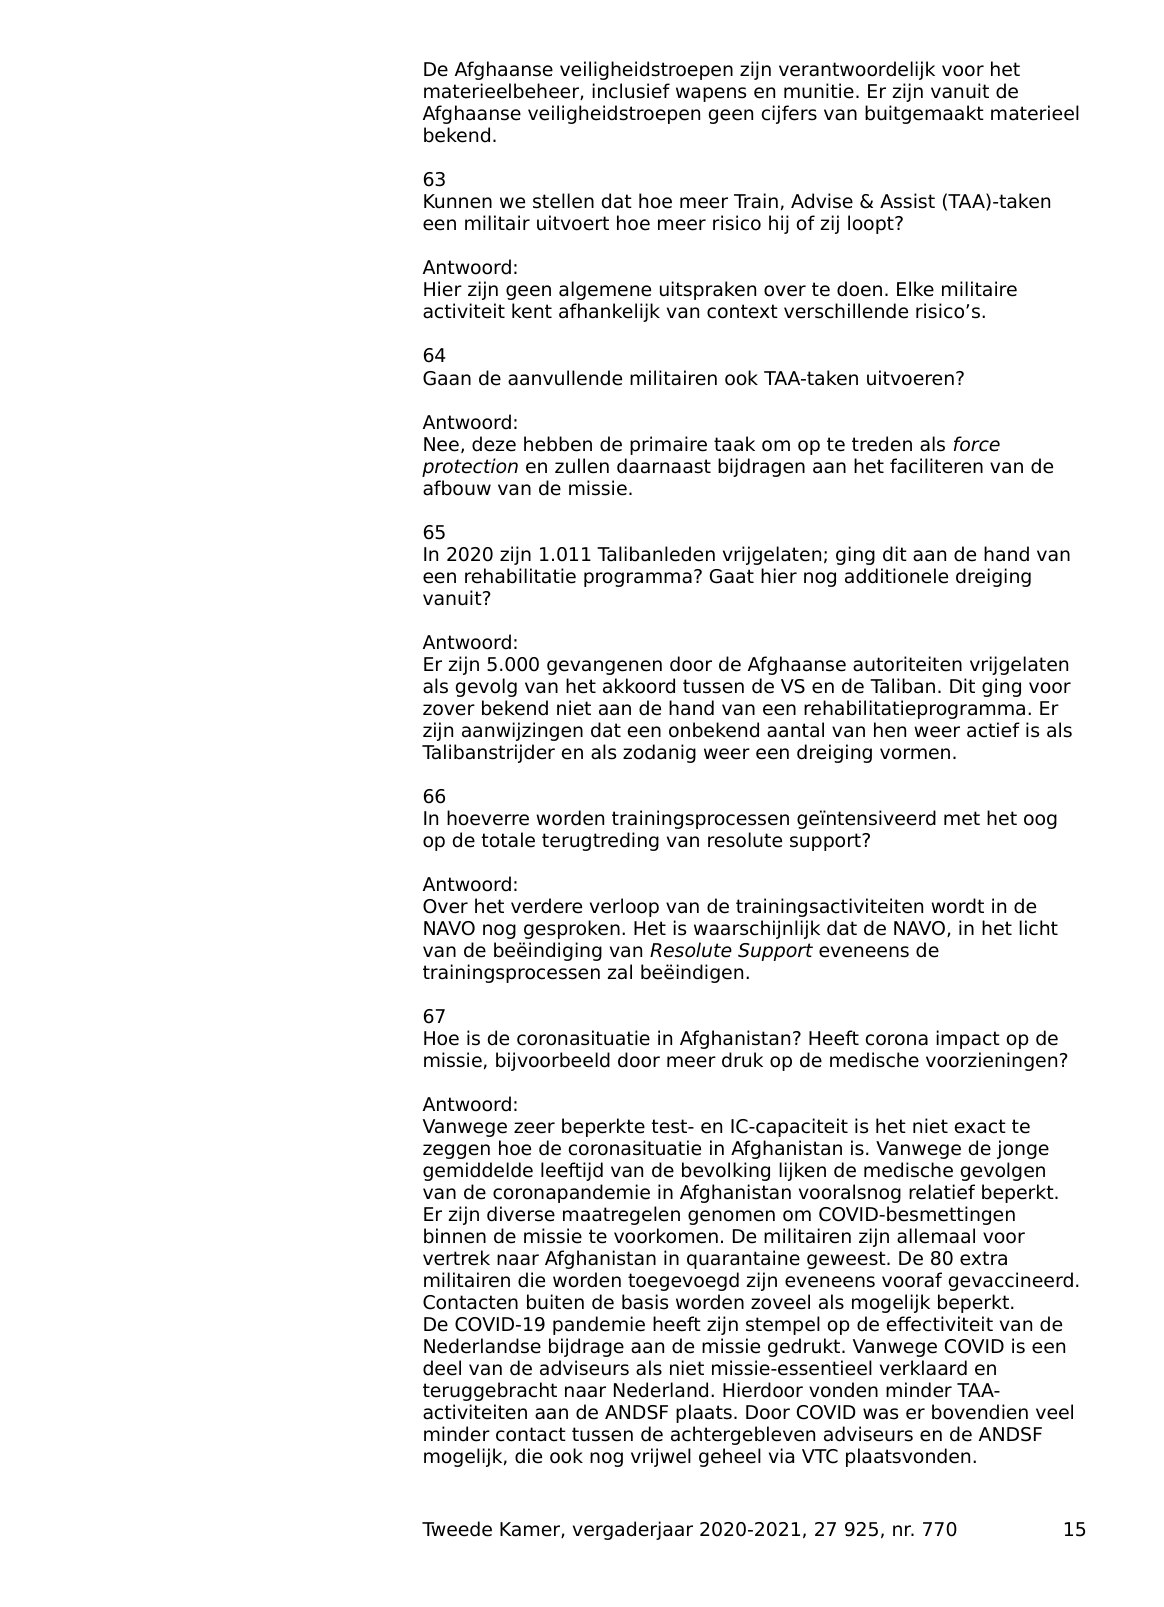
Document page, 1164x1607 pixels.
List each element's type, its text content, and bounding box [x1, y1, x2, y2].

text Er zijn 5.000 gevangenen door de Afghaanse autoriteiten vrijgelaten als gevolg van het akkoord tussen de VS en de Taliban. Dit ging voor zover bekend niet aan de hand van een rehabilitatieprogramma. Er zijn aanwijzingen dat een onbekend aantal van hen weer actief is als Talibanstrijder en als zodanig weer een dreiging vormen. [422, 654, 1087, 764]
text Antwoord: [422, 1094, 1087, 1116]
text 64 [422, 345, 1087, 367]
text 66 [422, 786, 1087, 808]
text De Afghaanse veiligheidstroepen zijn verantwoordelijk voor het materieelbeheer, inclusief wapens en munitie. Er zijn vanuit de Afghaanse veiligheidstroepen geen cijfers van buitgemaakt materieel bekend. [422, 59, 1087, 147]
text Over het verdere verloop van de trainingsactiviteiten wordt in de NAVO nog gesproken. Het is waarschijnlijk dat de NAVO, in het licht van de beëindiging van Resolute Support eveneens de trainingsprocessen zal beëindigen. [422, 896, 1087, 984]
text Hier zijn geen algemene uitspraken over te doen. Elke militaire activiteit kent afhankelijk van context verschillende risico’s. [422, 279, 1087, 323]
text In 2020 zijn 1.011 Talibanleden vrijgelaten; ging dit aan de hand van een rehabilitatie programma? Gaat hier nog additionele dreiging vanuit? [422, 544, 1087, 609]
text Antwoord: [422, 257, 1087, 279]
text Vanwege zeer beperkte test- en IC-capaciteit is het niet exact te zeggen hoe de coronasituatie in Afghanistan is. Vanwege de jonge gemiddelde leeftijd van de bevolking lijken de medische gevolgen van de coronapandemie in Afghanistan vooralsnog relatief beperkt. [422, 1116, 1087, 1204]
text Antwoord: [422, 874, 1087, 896]
text Nee, deze hebben de primaire taak om op te treden als force protection en zullen daarnaast bijdragen aan het faciliteren van de afbouw van de missie. [422, 433, 1087, 499]
text 65 [422, 522, 1087, 544]
text 63 [422, 169, 1087, 191]
text Kunnen we stellen dat hoe meer Train, Advise & Assist (TAA)-taken een militair uitvoert hoe meer risico hij of zij loopt? [422, 191, 1087, 235]
text Hoe is de coronasituatie in Afghanistan? Heeft corona impact op de missie, bijvoorbeeld door meer druk op de medische voorzieningen? [422, 1028, 1087, 1072]
text De COVID-19 pandemie heeft zijn stempel op de effectiviteit van de Nederlandse bijdrage aan de missie gedrukt. Vanwege COVID is een deel van de adviseurs als niet missie-essentieel verklaard en teruggebracht naar Nederland. Hierdoor vonden minder TAA-activiteiten aan de ANDSF plaats. Door COVID was er bovendien veel minder contact tussen de achtergebleven adviseurs en de ANDSF mogelijk, die ook nog vrijwel geheel via VTC plaatsvonden. [422, 1314, 1087, 1468]
text Antwoord: [422, 632, 1087, 654]
text In hoeverre worden trainingsprocessen geïntensiveerd met het oog op de totale terugtreding van resolute support? [422, 808, 1087, 852]
text Antwoord: [422, 412, 1087, 433]
text Er zijn diverse maatregelen genomen om COVID-besmettingen binnen de missie te voorkomen. De militairen zijn allemaal voor vertrek naar Afghanistan in quarantaine geweest. De 80 extra militairen die worden toegevoegd zijn eveneens vooraf gevaccineerd. Contacten buiten de basis worden zoveel als mogelijk beperkt. [422, 1204, 1087, 1314]
text Gaan de aanvullende militairen ook TAA-taken uitvoeren? [422, 367, 1087, 389]
text 67 [422, 1006, 1087, 1028]
